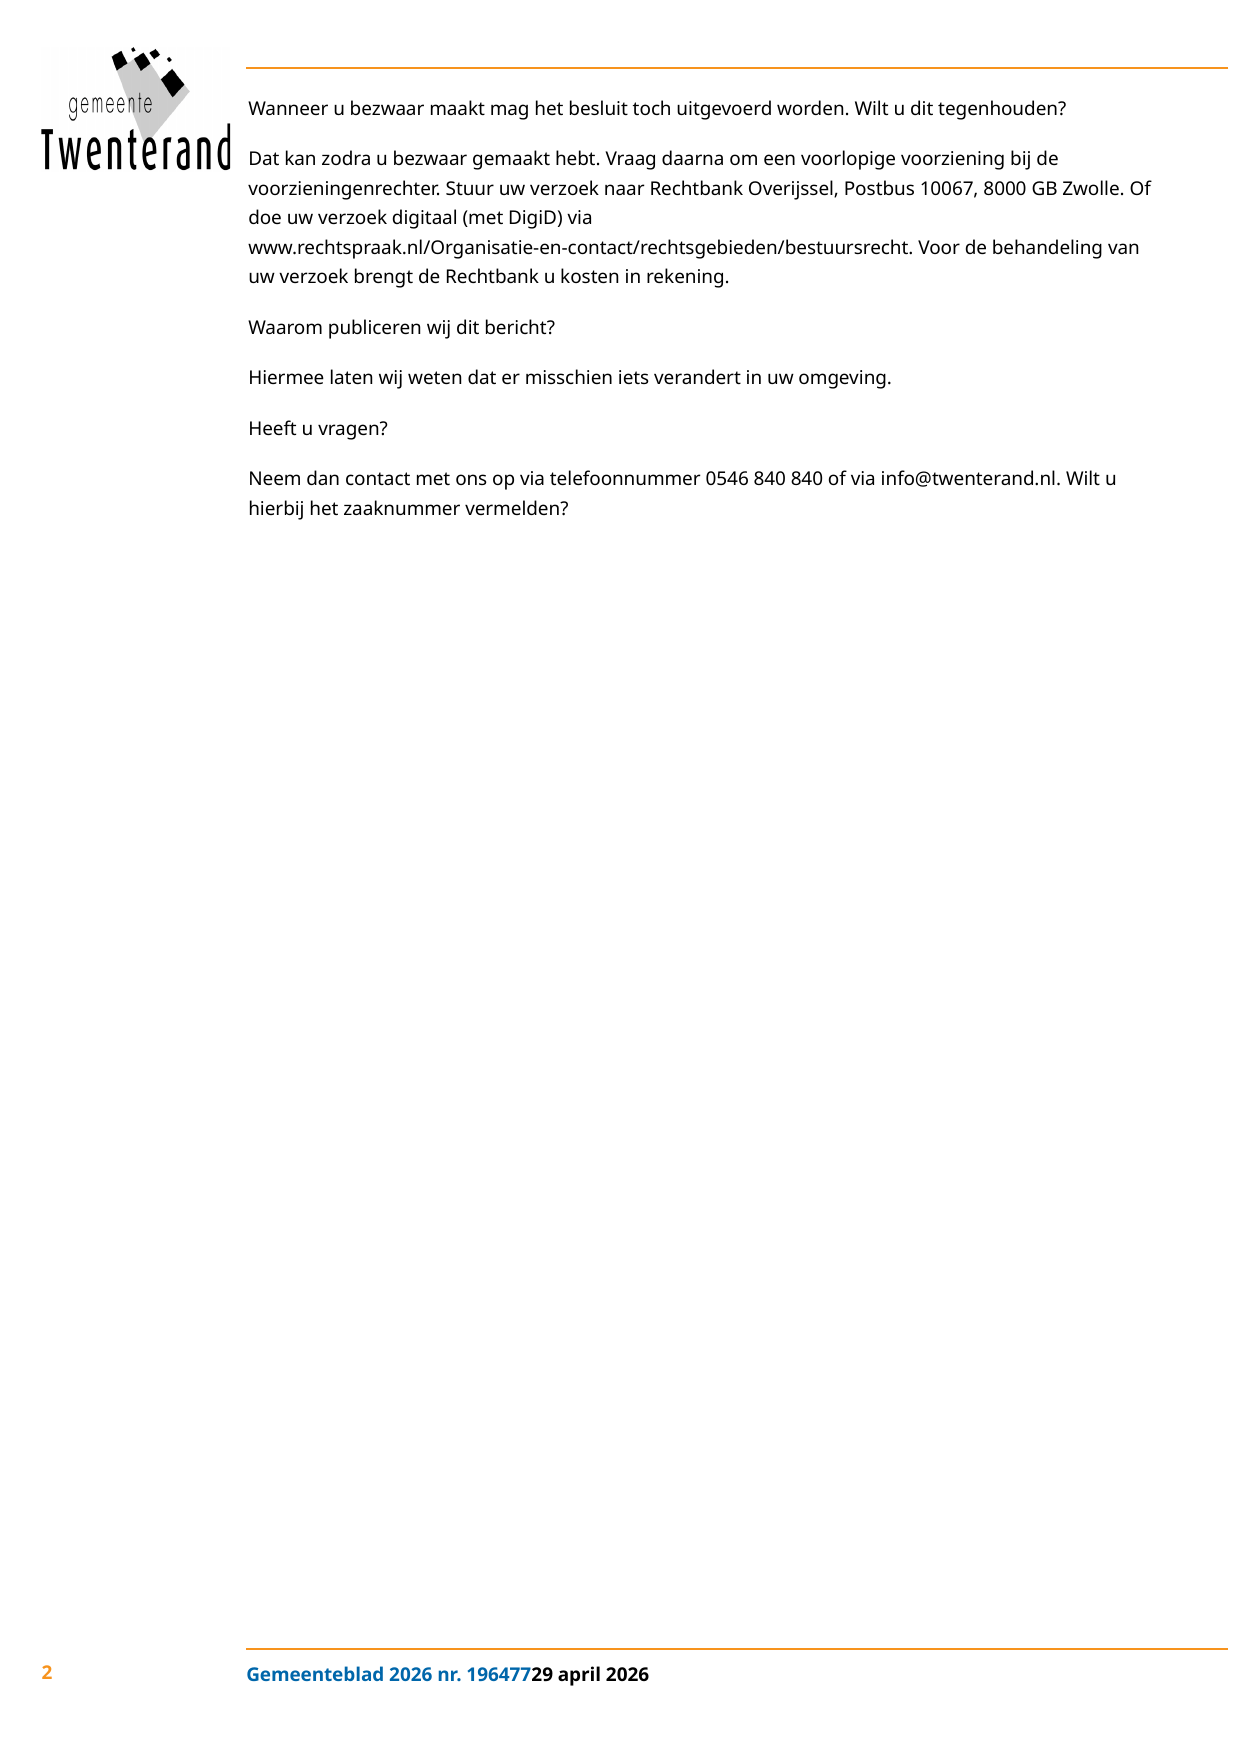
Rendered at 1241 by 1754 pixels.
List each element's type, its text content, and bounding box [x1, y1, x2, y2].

text Waarom publiceren wij dit bericht? [248, 314, 1152, 340]
text Neem dan contact met ons op via telefoonnummer 0546 840 840 of via info@twenterand.nl. Wilt u hierbij het zaaknummer vermelden? [248, 465, 1152, 521]
text Heeft u vragen? [248, 415, 1152, 441]
text Hiermee laten wij weten dat er misschien iets verandert in uw omgeving. [248, 364, 1152, 390]
text Wanneer u bezwaar maakt mag het besluit toch uitgevoerd worden. Wilt u dit tegenhouden? [248, 95, 1152, 121]
text Dat kan zodra u bezwaar gemaakt hebt. Vraag daarna om een voorlopige voorziening bij de voorzieningenrechter. Stuur uw verzoek naar Rechtbank Overijssel, Postbus 10067, 8000 GB Zwolle. Of doe uw verzoek digitaal (met DigiD) via www.rechtspraak.nl/Organisatie-en-contact/rechtsgebieden/bestuursrecht. Voor de behandeling van uw verzoek brengt de Rechtbank u kosten in rekening. [248, 145, 1152, 289]
picture [41, 47, 231, 172]
